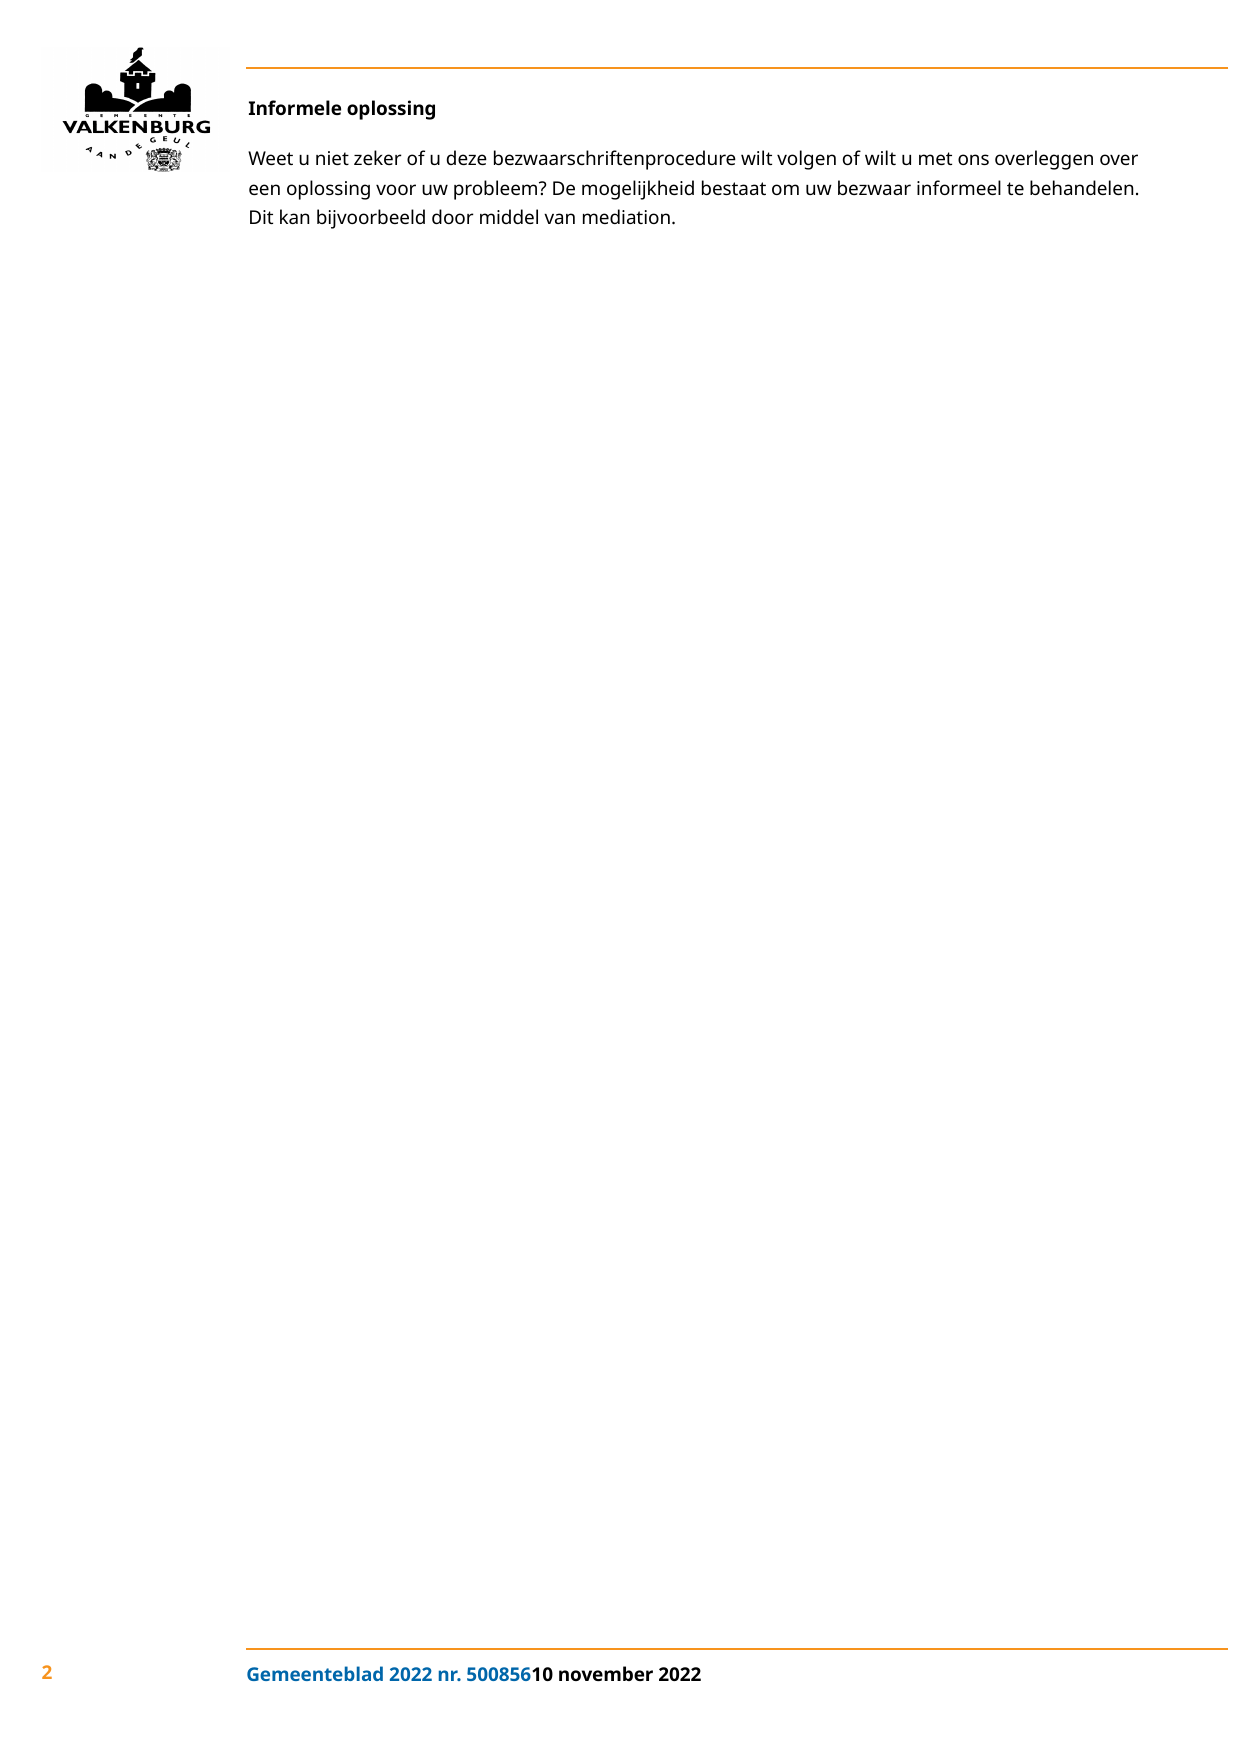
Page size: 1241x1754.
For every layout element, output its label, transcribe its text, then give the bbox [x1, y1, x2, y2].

text Weet u niet zeker of u deze bezwaarschriftenprocedure wilt volgen of wilt u met ons overleggen over een oplossing voor uw probleem? De mogelijkheid bestaat om uw bezwaar informeel te behandelen. Dit kan bijvoorbeeld door middel van mediation. [248, 145, 1152, 230]
text Informele oplossing [248, 95, 1152, 121]
picture [41, 47, 231, 172]
